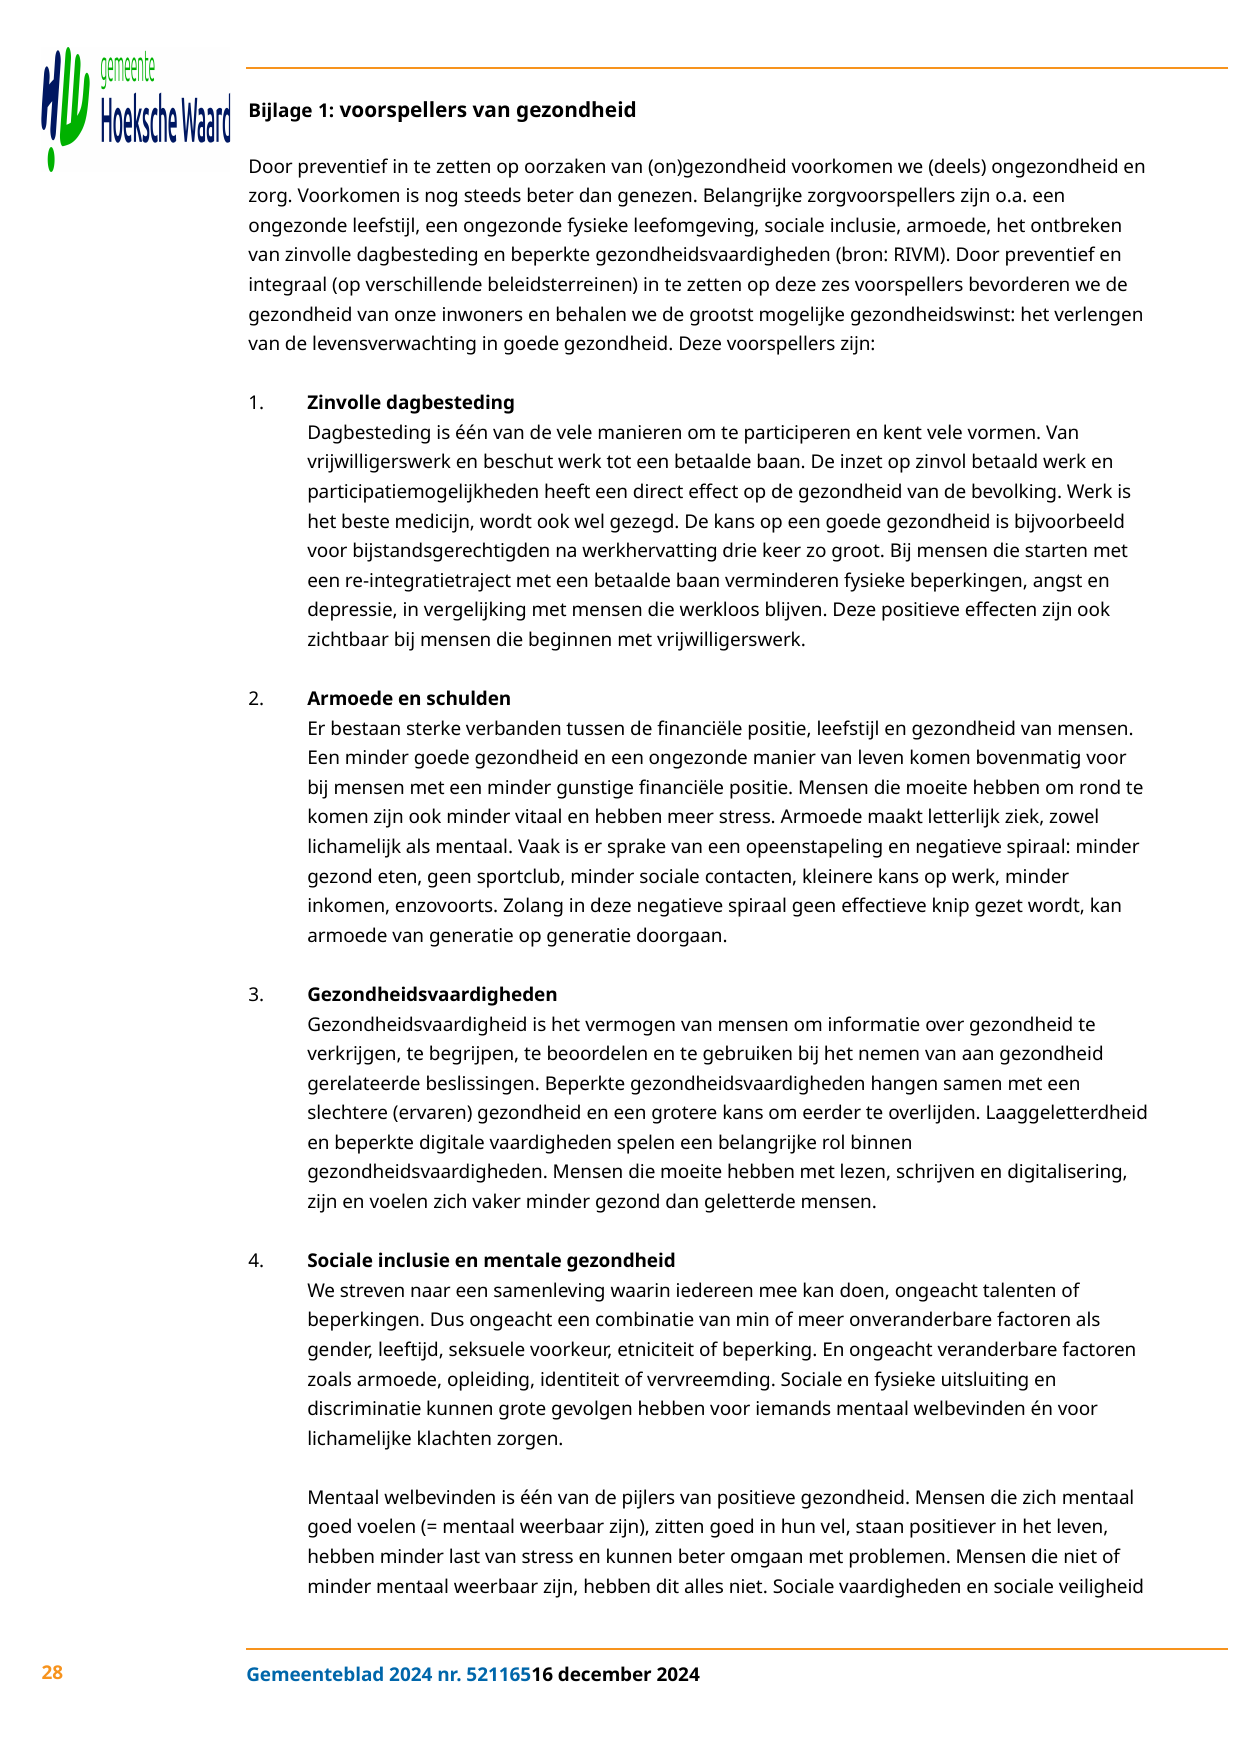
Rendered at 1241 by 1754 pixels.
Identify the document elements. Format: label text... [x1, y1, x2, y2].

list Dagbesteding is één van de vele manieren om te participeren en kent vele vormen. Van vrijwilligerswerk en beschut werk tot een betaalde baan. De inzet op zinvol betaald werk en participatiemogelijkheden heeft een direct effect op de gezondheid van de bevolking. Werk is het beste medicijn, wordt ook wel gezegd. De kans op een goede gezondheid is bijvoorbeeld voor bijstandsgerechtigden na werkhervatting drie keer zo groot. Bij mensen die starten met een re-integratietraject met een betaalde baan verminderen fysieke beperkingen, angst en depressie, in vergelijking met mensen die werkloos blijven. Deze positieve effecten zijn ook zichtbaar bij mensen die beginnen met vrijwilligerswerk. [248, 419, 1152, 652]
list Gezondheidsvaardigheden [248, 981, 1152, 1007]
list Armoede en schulden [248, 685, 1152, 711]
list Mentaal welbevinden is één van de pijlers van positieve gezondheid. Mensen die zich mentaal goed voelen (= mentaal weerbaar zijn), zitten goed in hun vel, staan positiever in het leven, hebben minder last van stress en kunnen beter omgaan met problemen. Mensen die niet of minder mentaal weerbaar zijn, hebben dit alles niet. Sociale vaardigheden en sociale veiligheid [248, 1484, 1152, 1599]
list Gezondheidsvaardigheid is het vermogen van mensen om informatie over gezondheid te verkrijgen, te begrijpen, te beoordelen en te gebruiken bij het nemen van aan gezondheid gerelateerde beslissingen. Beperkte gezondheidsvaardigheden hangen samen met een slechtere (ervaren) gezondheid en een grotere kans om eerder te overlijden. Laaggeletterdheid en beperkte digitale vaardigheden spelen een belangrijke rol binnen gezondheidsvaardigheden. Mensen die moeite hebben met lezen, schrijven en digitalisering, zijn en voelen zich vaker minder gezond dan geletterde mensen. [248, 1011, 1152, 1214]
text Door preventief in te zetten op oorzaken van (on)gezondheid voorkomen we (deels) ongezondheid en zorg. Voorkomen is nog steeds beter dan genezen. Belangrijke zorgvoorspellers zijn o.a. een ongezonde leefstijl, een ongezonde fysieke leefomgeving, sociale inclusie, armoede, het ontbreken van zinvolle dagbesteding en beperkte gezondheidsvaardigheden (bron: RIVM). Door preventief en integraal (op verschillende beleidsterreinen) in te zetten op deze zes voorspellers bevorderen we de gezondheid van onze inwoners en behalen we de grootst mogelijke gezondheidswinst: het verlengen van de levensverwachting in goede gezondheid. Deze voorspellers zijn: [248, 153, 1152, 356]
list Er bestaan sterke verbanden tussen de financiële positie, leefstijl en gezondheid van mensen. Een minder goede gezondheid en een ongezonde manier van leven komen bovenmatig voor bij mensen met een minder gunstige financiële positie. Mensen die moeite hebben om rond te komen zijn ook minder vitaal en hebben meer stress. Armoede maakt letterlijk ziek, zowel lichamelijk als mentaal. Vaak is er sprake van een opeenstapeling en negatieve spiraal: minder gezond eten, geen sportclub, minder sociale contacten, kleinere kans op werk, minder inkomen, enzovoorts. Zolang in deze negatieve spiraal geen effectieve knip gezet wordt, kan armoede van generatie op generatie doorgaan. [248, 715, 1152, 948]
text Bijlage 1: voorspellers van gezondheid [248, 95, 1152, 123]
list Sociale inclusie en mentale gezondheid [248, 1247, 1152, 1273]
list Zinvolle dagbesteding [248, 389, 1152, 415]
list We streven naar een samenleving waarin iedereen mee kan doen, ongeacht talenten of beperkingen. Dus ongeacht een combinatie van min of meer onveranderbare factoren als gender, leeftijd, seksuele voorkeur, etniciteit of beperking. En ongeacht veranderbare factoren zoals armoede, opleiding, identiteit of vervreemding. Sociale en fysieke uitsluiting en discriminatie kunnen grote gevolgen hebben voor iemands mentaal welbevinden én voor lichamelijke klachten zorgen. [248, 1277, 1152, 1451]
picture [41, 47, 231, 172]
